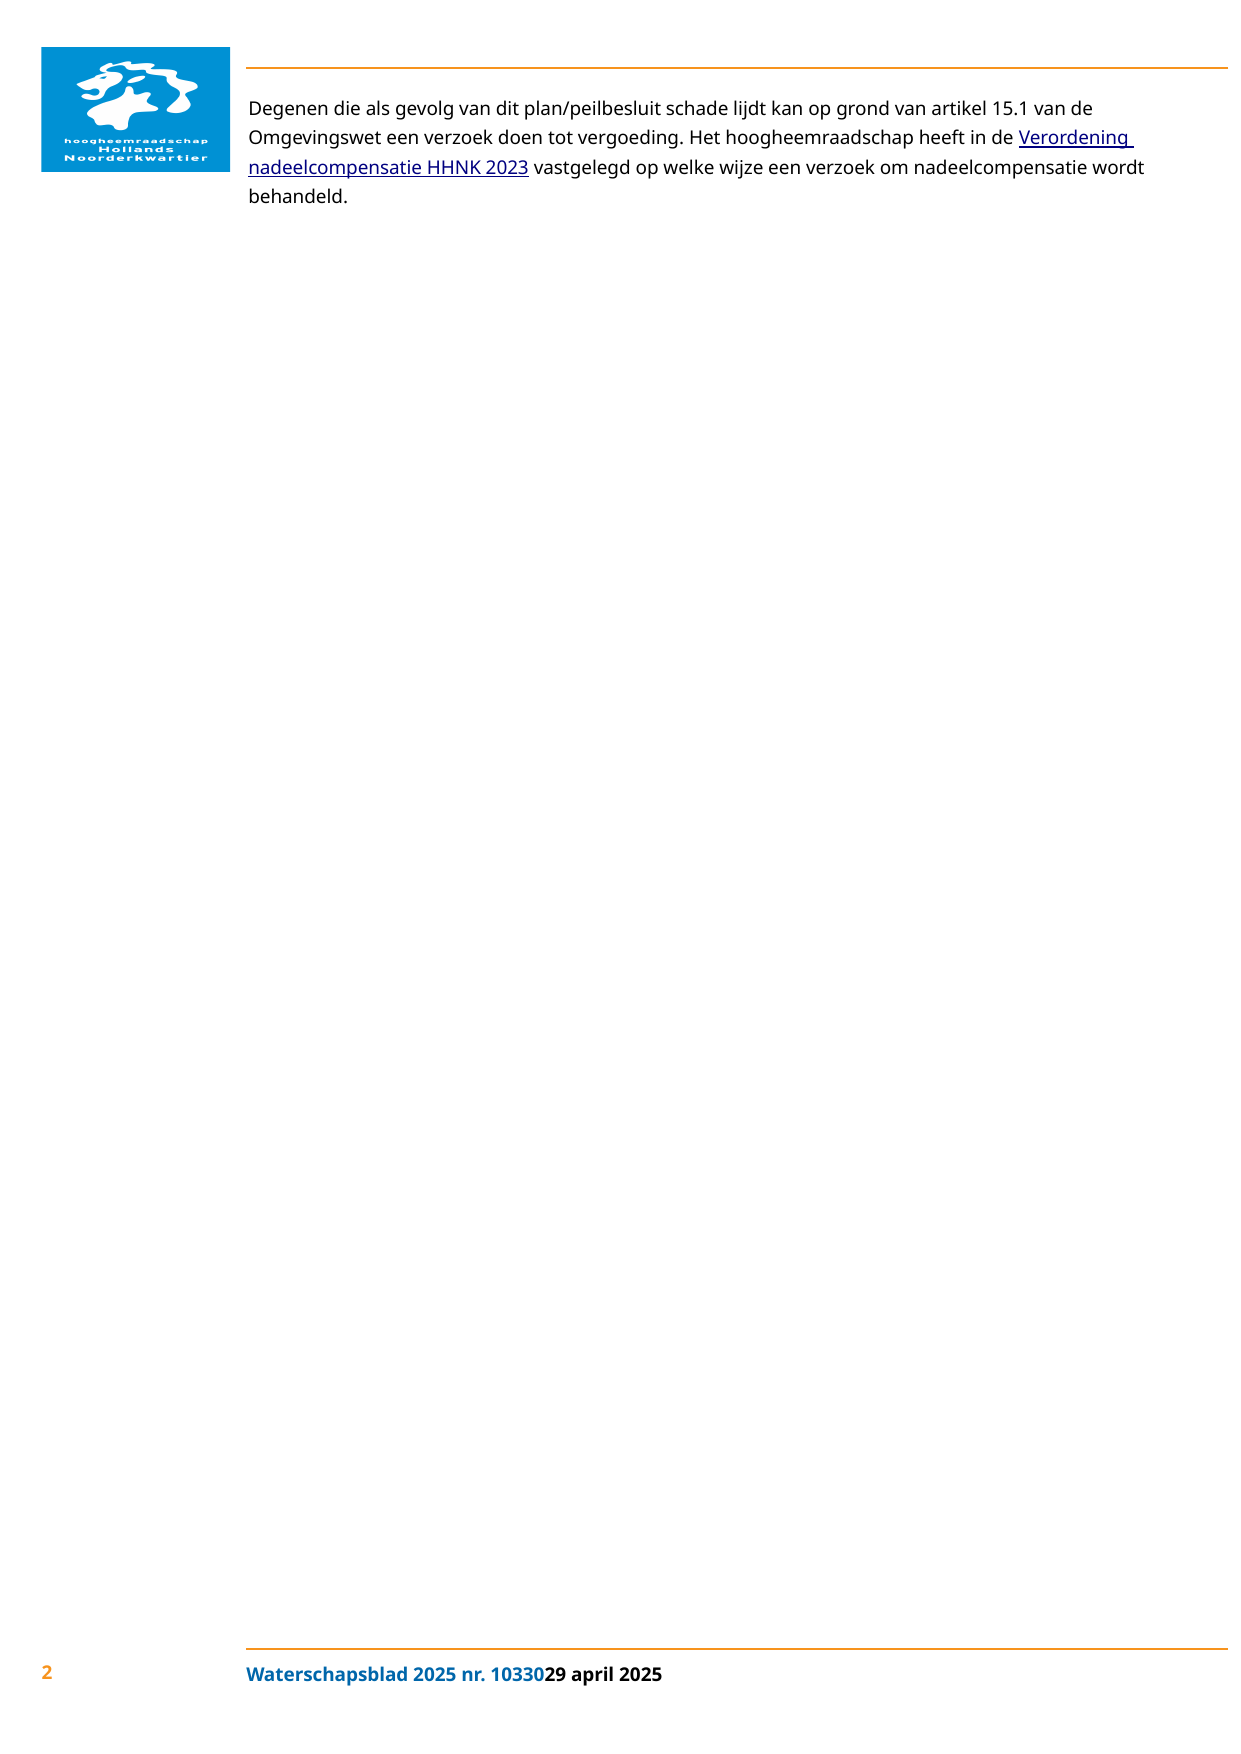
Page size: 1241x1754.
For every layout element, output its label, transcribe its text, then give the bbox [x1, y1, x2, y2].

picture [118, 62, 197, 112]
picture [88, 87, 157, 130]
picture [129, 76, 144, 82]
picture [78, 64, 122, 99]
text Degenen die als gevolg van dit plan/peilbesluit schade lijdt kan op grond van artikel 15.1 van de Omgevingswet een verzoek doen tot vergoeding. Het hoogheemraadschap heeft in de Verordening nadeelcompensatie HHNK 2023 vastgelegd op welke wijze een verzoek om nadeelcompensatie wordt behandeld. [248, 95, 1152, 209]
